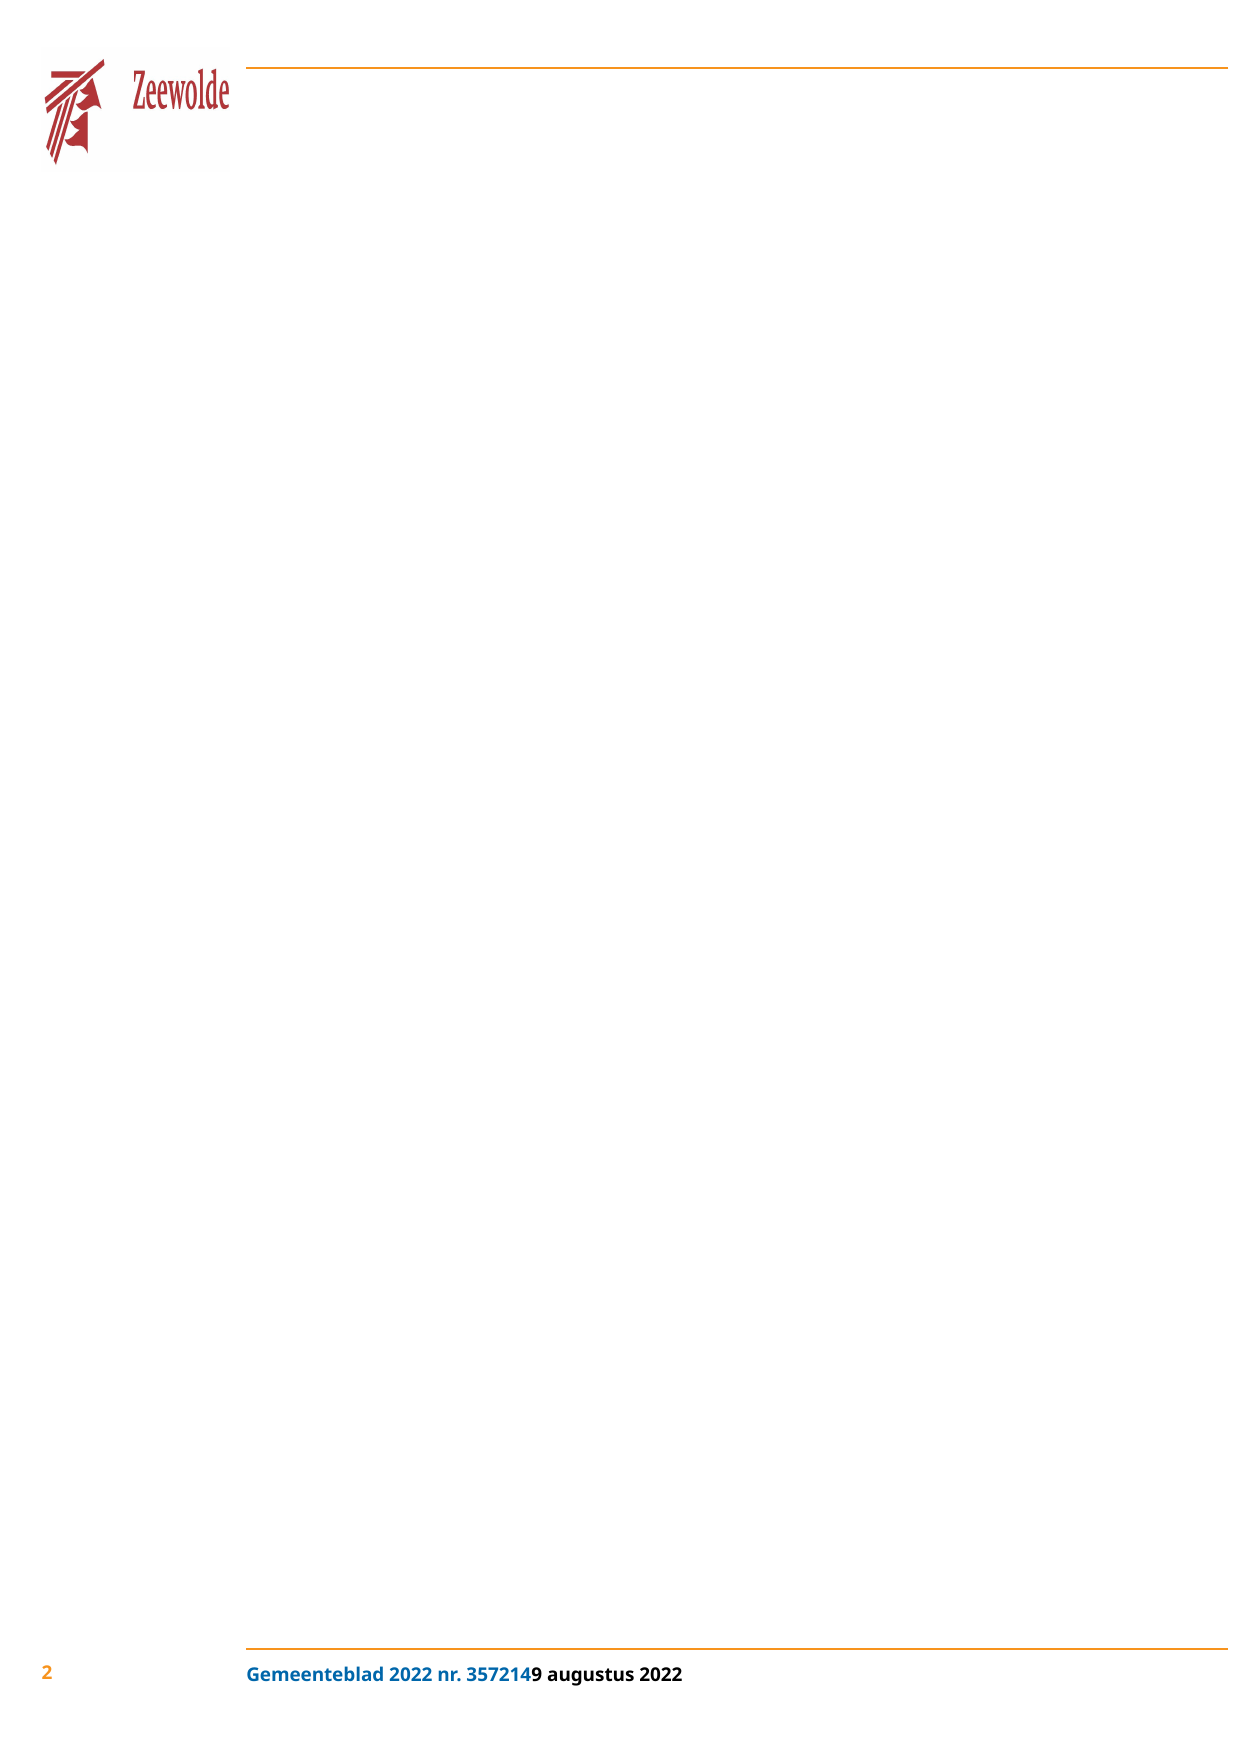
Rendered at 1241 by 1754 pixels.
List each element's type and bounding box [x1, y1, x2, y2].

picture [41, 47, 231, 172]
